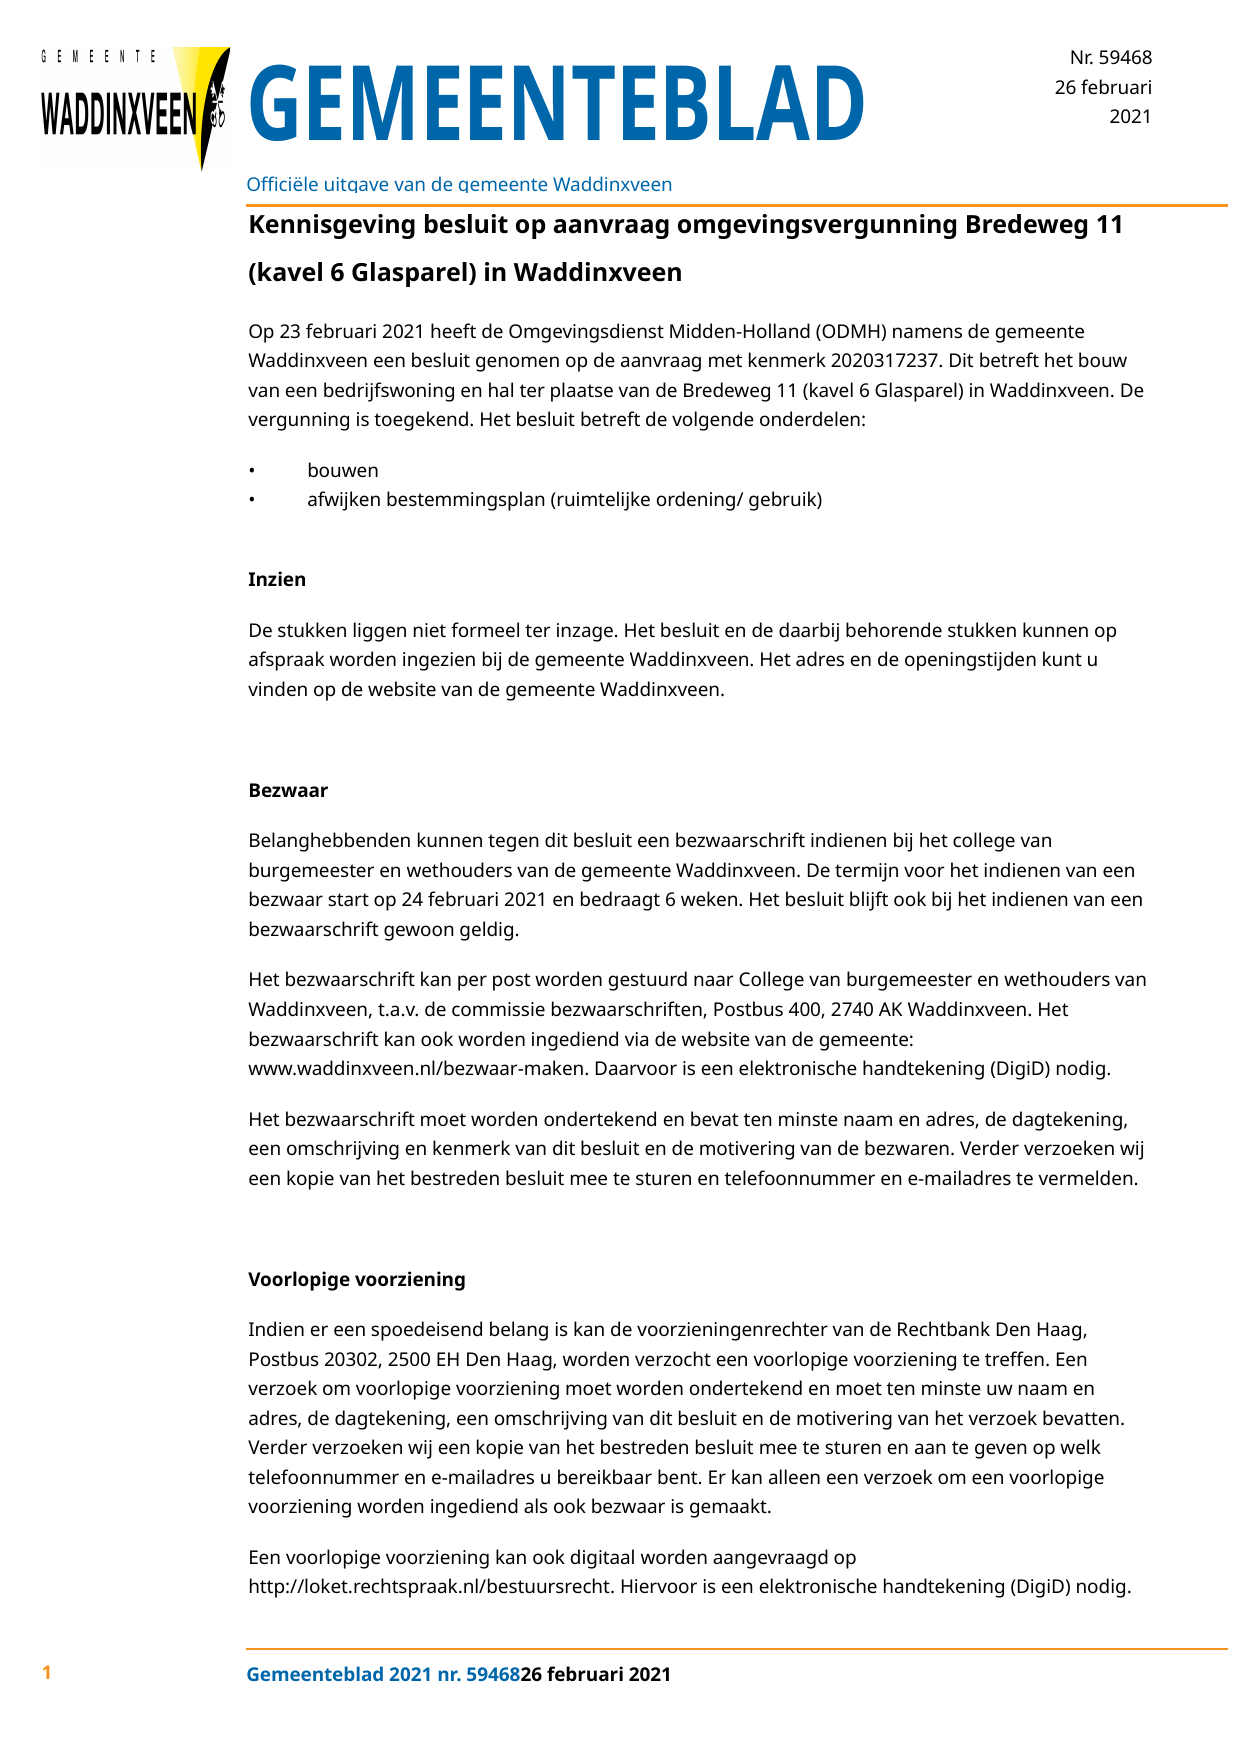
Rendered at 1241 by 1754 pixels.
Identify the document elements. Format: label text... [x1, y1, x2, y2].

text Indien er een spoedeisend belang is kan de voorzieningenrechter van de Rechtbank Den Haag, Postbus 20302, 2500 EH Den Haag, worden verzocht een voorlopige voorziening te treffen. Een verzoek om voorlopige voorziening moet worden ondertekend en moet ten minste uw naam en adres, de dagtekening, een omschrijving van dit besluit en de motivering van het verzoek bevatten. Verder verzoeken wij een kopie van het bestreden besluit mee te sturen en aan te geven op welk telefoonnummer en e-mailadres u bereikbaar bent. Er kan alleen een verzoek om een voorlopige voorziening worden ingediend als ook bezwaar is gemaakt. [248, 1316, 1152, 1519]
text Bezwaar [248, 777, 1152, 803]
text Het bezwaarschrift moet worden ondertekend en bevat ten minste naam en adres, de dagtekening, een omschrijving en kenmerk van dit besluit en de motivering van de bezwaren. Verder verzoeken wij een kopie van het bestreden besluit mee te sturen en telefoonnummer en e-mailadres te vermelden. [248, 1106, 1152, 1191]
text Het bezwaarschrift kan per post worden gestuurd naar College van burgemeester en wethouders van Waddinxveen, t.a.v. de commissie bezwaarschriften, Postbus 400, 2740 AK Waddinxveen. Het bezwaarschrift kan ook worden ingediend via de website van de gemeente: www.waddinxveen.nl/bezwaar-maken. Daarvoor is een elektronische handtekening (DigiD) nodig. [248, 967, 1152, 1081]
list bouwen [248, 457, 1152, 483]
text Inzien [248, 567, 1152, 592]
text De stukken liggen niet formeel ter inzage. Het besluit en de daarbij behorende stukken kunnen op afspraak worden ingezien bij de gemeente Waddinxveen. Het adres en de openingstijden kunt u vinden op de website van de gemeente Waddinxveen. [248, 617, 1152, 702]
text Belanghebbenden kunnen tegen dit besluit een bezwaarschrift indienen bij het college van burgemeester en wethouders van de gemeente Waddinxveen. De termijn voor het indienen van een bezwaar start op 24 februari 2021 en bedraagt 6 weken. Het besluit blijft ook bij het indienen van een bezwaarschrift gewoon geldig. [248, 827, 1152, 942]
text Voorlopige voorziening [248, 1266, 1152, 1292]
text Kennisgeving besluit op aanvraag omgevingsvergunning Bredeweg 11 (kavel 6 Glasparel) in Waddinxveen [248, 207, 1152, 288]
text Een voorlopige voorziening kan ook digitaal worden aangevraagd op http://loket.rechtspraak.nl/bestuursrecht. Hiervoor is een elektronische handtekening (DigiD) nodig. [248, 1544, 1152, 1599]
picture [41, 47, 231, 172]
list afwijken bestemmingsplan (ruimtelijke ordening/ gebruik) [248, 487, 1152, 512]
text Op 23 februari 2021 heeft de Omgevingsdienst Midden-Holland (ODMH) namens de gemeente Waddinxveen een besluit genomen op de aanvraag met kenmerk 2020317237. Dit betreft het bouw van een bedrijfswoning en hal ter plaatse van de Bredeweg 11 (kavel 6 Glasparel) in Waddinxveen. De vergunning is toegekend. Het besluit betreft de volgende onderdelen: [248, 318, 1152, 432]
